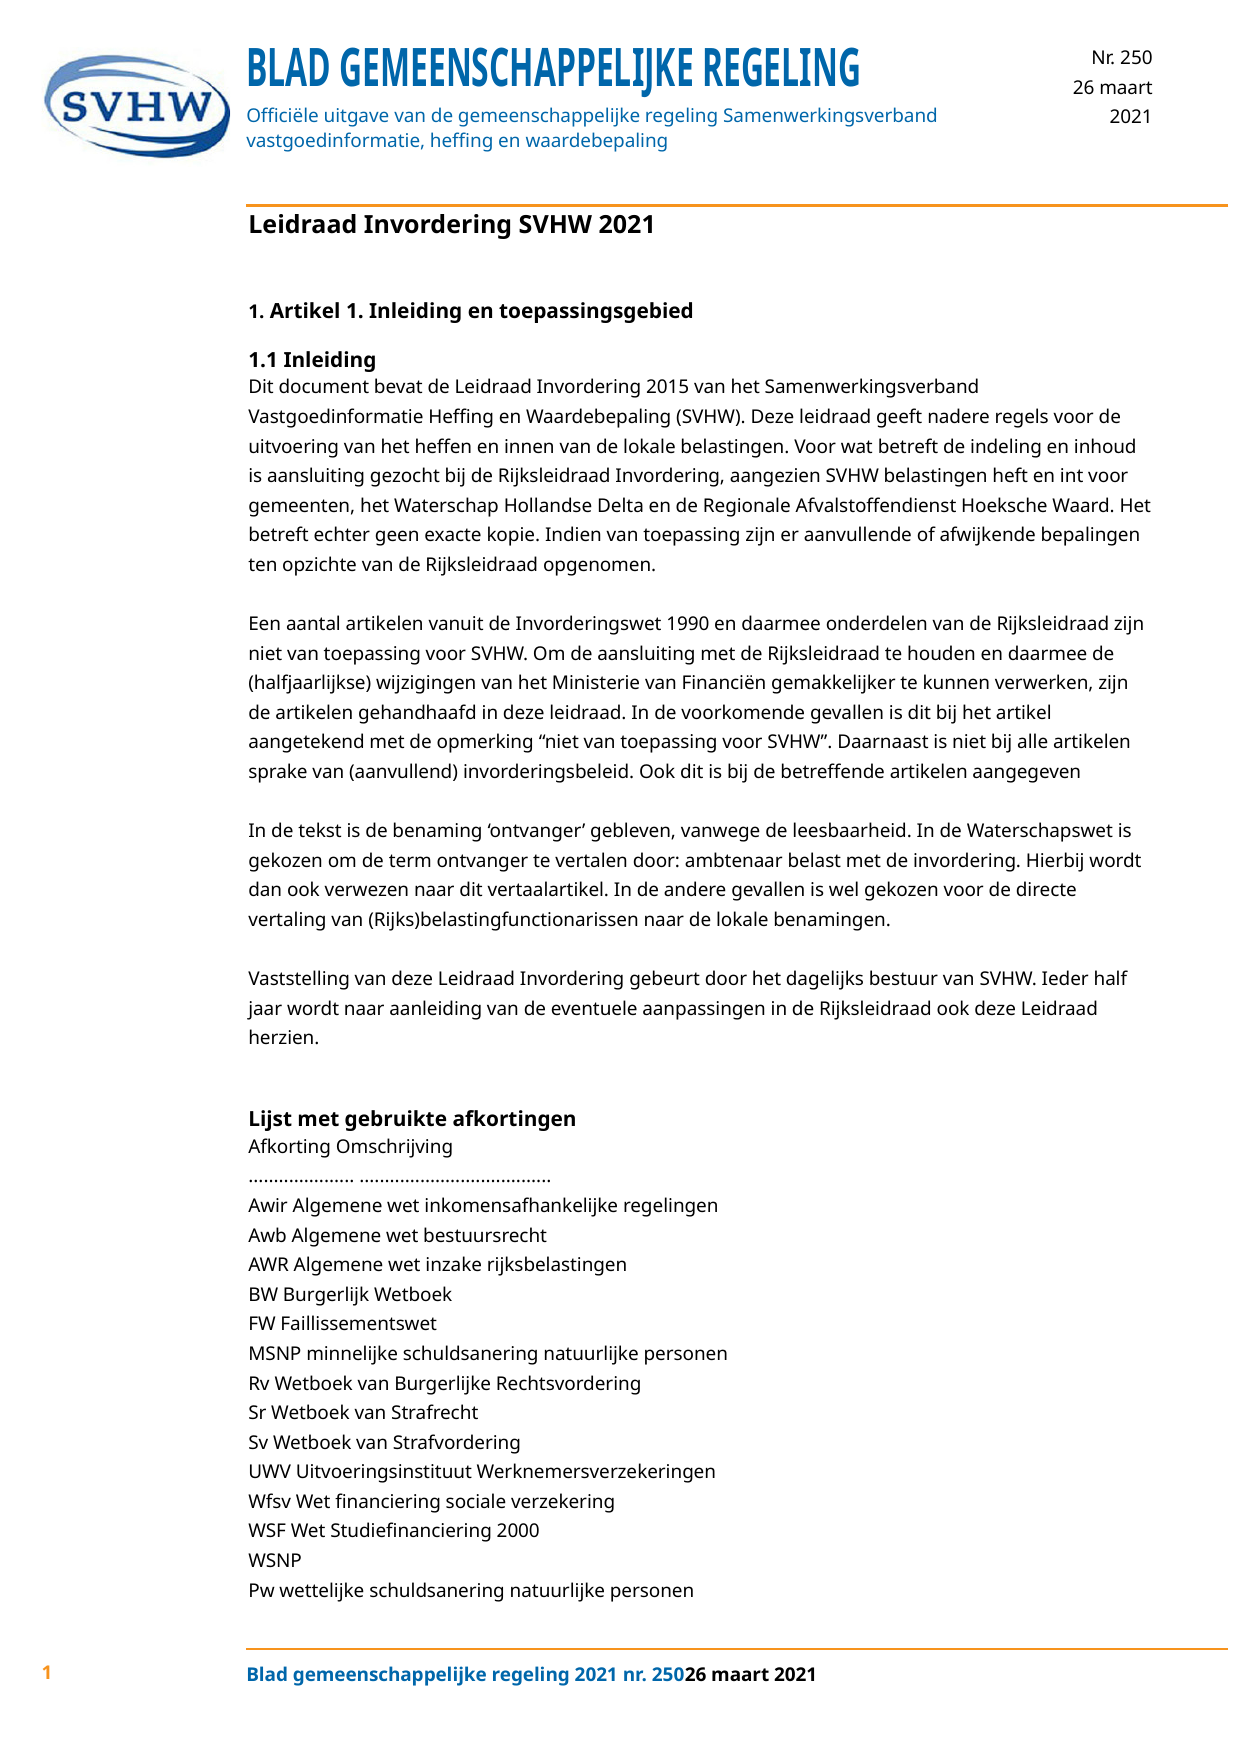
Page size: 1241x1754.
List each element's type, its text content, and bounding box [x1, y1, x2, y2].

text Awb Algemene wet bestuursrecht [248, 1222, 1152, 1247]
text MSNP minnelijke schuldsanering natuurlijke personen [248, 1340, 1152, 1366]
picture [41, 47, 231, 172]
text Vaststelling van deze Leidraad Invordering gebeurt door het dagelijks bestuur van SVHW. Ieder half jaar wordt naar aanleiding van de eventuele aanpassingen in de Rijksleidraad ook deze Leidraad herzien. [248, 965, 1152, 1050]
text In de tekst is de benaming ‘ontvanger’ gebleven, vanwege de leesbaarheid. In de Waterschapswet is gekozen om de term ontvanger te vertalen door: ambtenaar belast met de invordering. Hierbij wordt dan ook verwezen naar dit vertaalartikel. In de andere gevallen is wel gekozen voor de directe vertaling van (Rijks)belastingfunctionarissen naar de lokale benamingen. [248, 817, 1152, 932]
text 1.1 Inleiding [248, 345, 1152, 374]
text BW Burgerlijk Wetboek [248, 1281, 1152, 1307]
text ..................... ...................................... [248, 1163, 1152, 1188]
text Pw wettelijke schuldsanering natuurlijke personen [248, 1577, 1152, 1602]
text FW Faillissementswet [248, 1311, 1152, 1336]
text Een aantal artikelen vanuit de Invorderingswet 1990 en daarmee onderdelen van de Rijksleidraad zijn niet van toepassing voor SVHW. Om de aansluiting met de Rijksleidraad te houden en daarmee de (halfjaarlijkse) wijzigingen van het Ministerie van Financiën gemakkelijker te kunnen verwerken, zijn de artikelen gehandhaafd in deze leidraad. In de voorkomende gevallen is dit bij het artikel aangetekend met de opmerking “niet van toepassing voor SVHW”. Daarnaast is niet bij alle artikelen sprake van (aanvullend) invorderingsbeleid. Ook dit is bij de betreffende artikelen aangegeven [248, 610, 1152, 784]
text Awir Algemene wet inkomensafhankelijke regelingen [248, 1192, 1152, 1218]
text Wfsv Wet financiering sociale verzekering [248, 1488, 1152, 1514]
text UWV Uitvoeringsinstituut Werknemersverzekeringen [248, 1458, 1152, 1484]
text AWR Algemene wet inzake rijksbelastingen [248, 1251, 1152, 1277]
text Sv Wetboek van Strafvordering [248, 1429, 1152, 1454]
text Dit document bevat de Leidraad Invordering 2015 van het Samenwerkingsverband Vastgoedinformatie Heffing en Waardebepaling (SVHW). Deze leidraad geeft nadere regels voor de uitvoering van het heffen en innen van de lokale belastingen. Voor wat betreft de indeling en inhoud is aansluiting gezocht bij de Rijksleidraad Invordering, aangezien SVHW belastingen heft en int voor gemeenten, het Waterschap Hollandse Delta en de Regionale Afvalstoffendienst Hoeksche Waard. Het betreft echter geen exacte kopie. Indien van toepassing zijn er aanvullende of afwijkende bepalingen ten opzichte van de Rijksleidraad opgenomen. [248, 374, 1152, 577]
text Lijst met gebruikte afkortingen [248, 1104, 1152, 1133]
text Rv Wetboek van Burgerlijke Rechtsvordering [248, 1370, 1152, 1395]
text Afkorting Omschrijving [248, 1133, 1152, 1159]
text WSF Wet Studiefinanciering 2000 [248, 1518, 1152, 1543]
text 1. Artikel 1. Inleiding en toepassingsgebied [248, 296, 1152, 324]
text WSNP [248, 1547, 1152, 1573]
text Leidraad Invordering SVHW 2021 [248, 207, 1152, 241]
text Sr Wetboek van Strafrecht [248, 1399, 1152, 1425]
